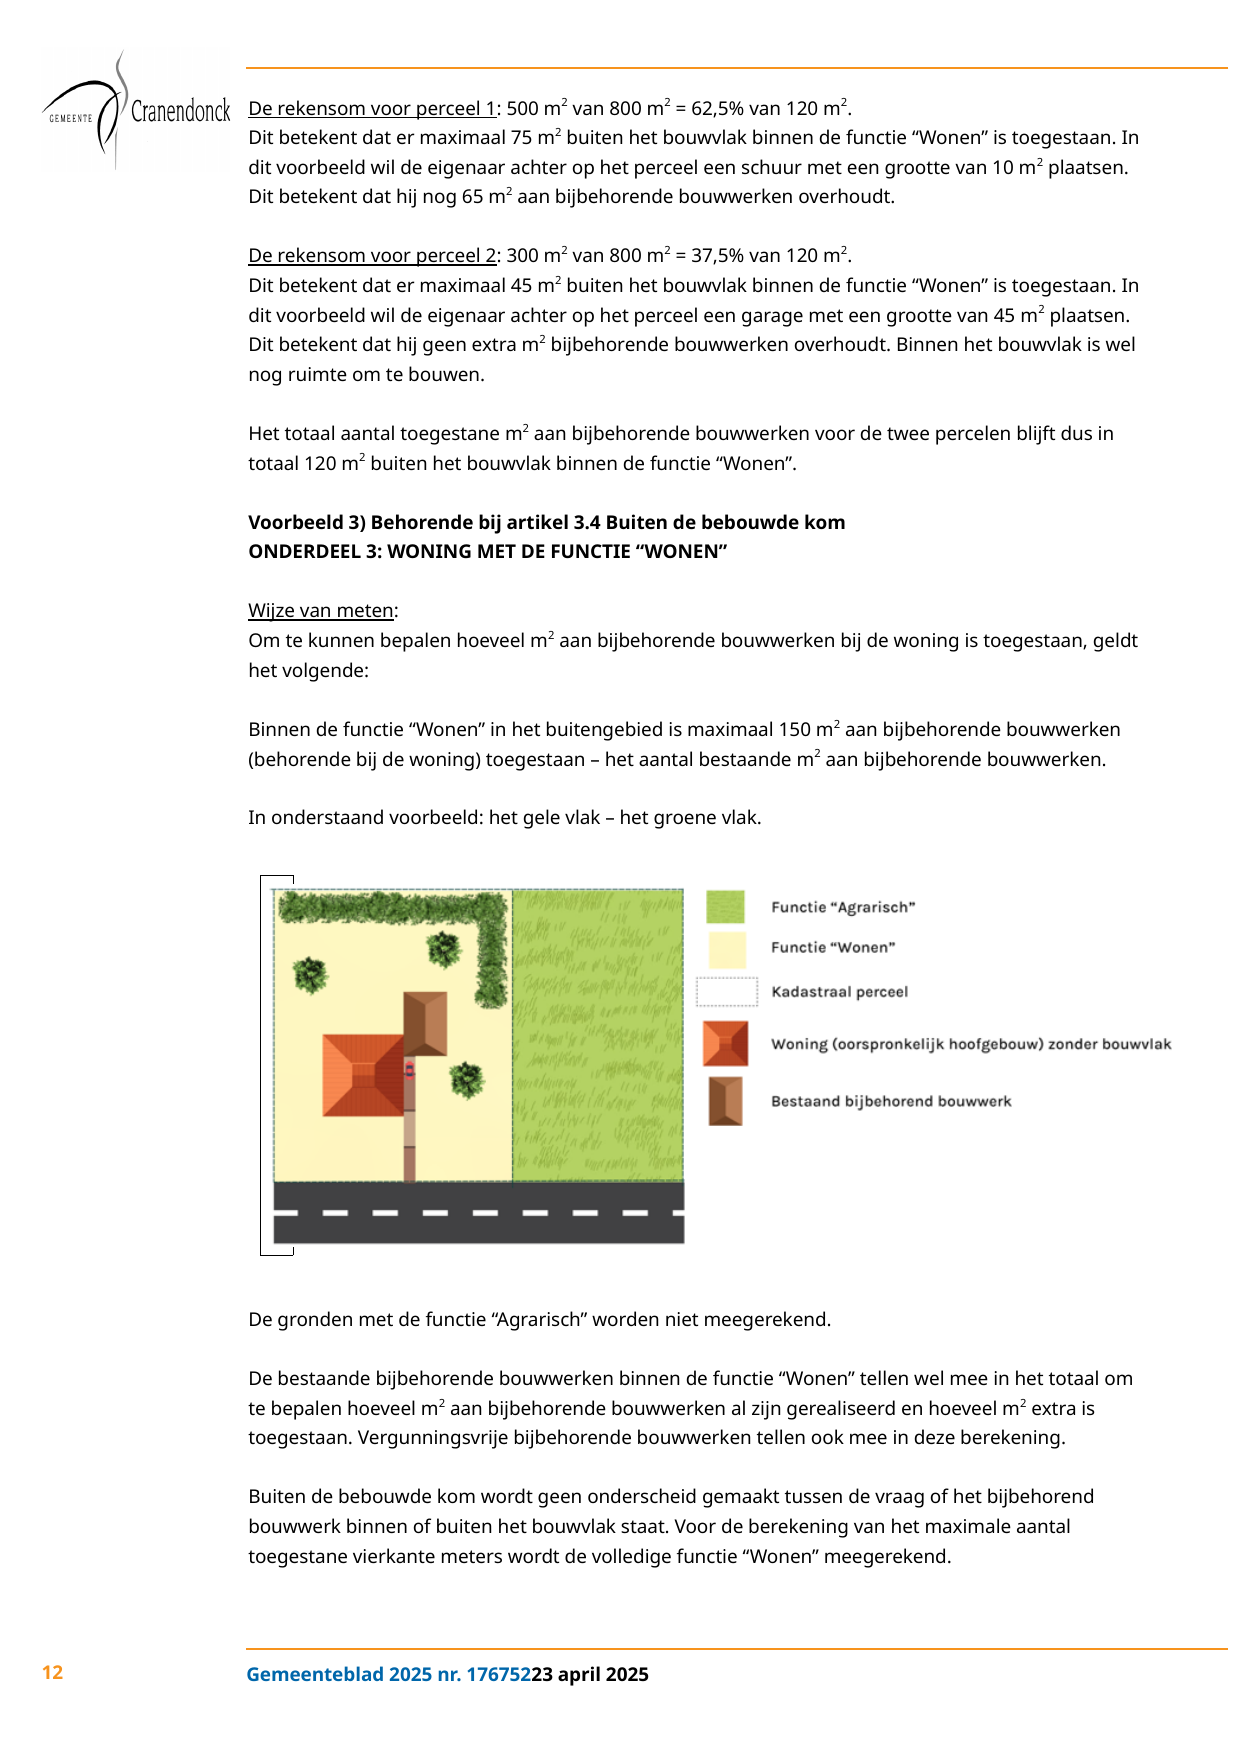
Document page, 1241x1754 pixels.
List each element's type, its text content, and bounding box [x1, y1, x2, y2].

text Dit betekent dat er maximaal 75 m2 buiten het bouwvlak binnen de functie “Wonen” is toegestaan. In dit voorbeeld wil de eigenaar achter op het perceel een schuur met een grootte van 10 m2 plaatsen. Dit betekent dat hij nog 65 m2 aan bijbehorende bouwwerken overhoudt. [248, 124, 1152, 209]
text De rekensom voor perceel 1: 500 m2 van 800 m2 = 62,5% van 120 m2. [248, 95, 1152, 121]
text Dit betekent dat er maximaal 45 m2 buiten het bouwvlak binnen de functie “Wonen” is toegestaan. In dit voorbeeld wil de eigenaar achter op het perceel een garage met een grootte van 45 m2 plaatsen. Dit betekent dat hij geen extra m2 bijbehorende bouwwerken overhoudt. Binnen het bouwvlak is wel nog ruimte om te bouwen. [248, 272, 1152, 387]
picture [268, 884, 1173, 1247]
text Het totaal aantal toegestane m2 aan bijbehorende bouwwerken voor de twee percelen blijft dus in totaal 120 m2 buiten het bouwvlak binnen de functie “Wonen”. [248, 420, 1152, 476]
text ONDERDEEL 3: WONING MET DE FUNCTIE “WONEN” [248, 538, 1152, 564]
text Wijze van meten: [248, 598, 1152, 623]
text Voorbeeld 3) Behorende bij artikel 3.4 Buiten de bebouwde kom [248, 509, 1152, 535]
table_header Binnen de functie “Wonen” in het buitengebied is maximaal 150 m2 aan bijbehorende bouwwerken (behorende bij de woning) toegestaan – het aantal bestaande m2 aan bijbehorende bouwwerken. [248, 716, 1152, 771]
picture [41, 47, 231, 172]
text De rekensom voor perceel 2: 300 m2 van 800 m2 = 37,5% van 120 m2. [248, 243, 1152, 268]
text De bestaande bijbehorende bouwwerken binnen de functie “Wonen” tellen wel mee in het totaal om te bepalen hoeveel m2 aan bijbehorende bouwwerken al zijn gerealiseerd en hoeveel m2 extra is toegestaan. Vergunningsvrije bijbehorende bouwwerken tellen ook mee in deze berekening. [248, 1365, 1152, 1450]
text In onderstaand voorbeeld: het gele vlak – het groene vlak. [248, 804, 1152, 830]
text Om te kunnen bepalen hoeveel m2 aan bijbehorende bouwwerken bij de woning is toegestaan, geldt het volgende: [248, 627, 1152, 683]
text Buiten de bebouwde kom wordt geen onderscheid gemaakt tussen de vraag of het bijbehorend bouwwerk binnen of buiten het bouwvlak staat. Voor de berekening van het maximale aantal toegestane vierkante meters wordt de volledige functie “Wonen” meegerekend. [248, 1484, 1152, 1568]
text De gronden met de functie “Agrarisch” worden niet meegerekend. [248, 1306, 1152, 1332]
